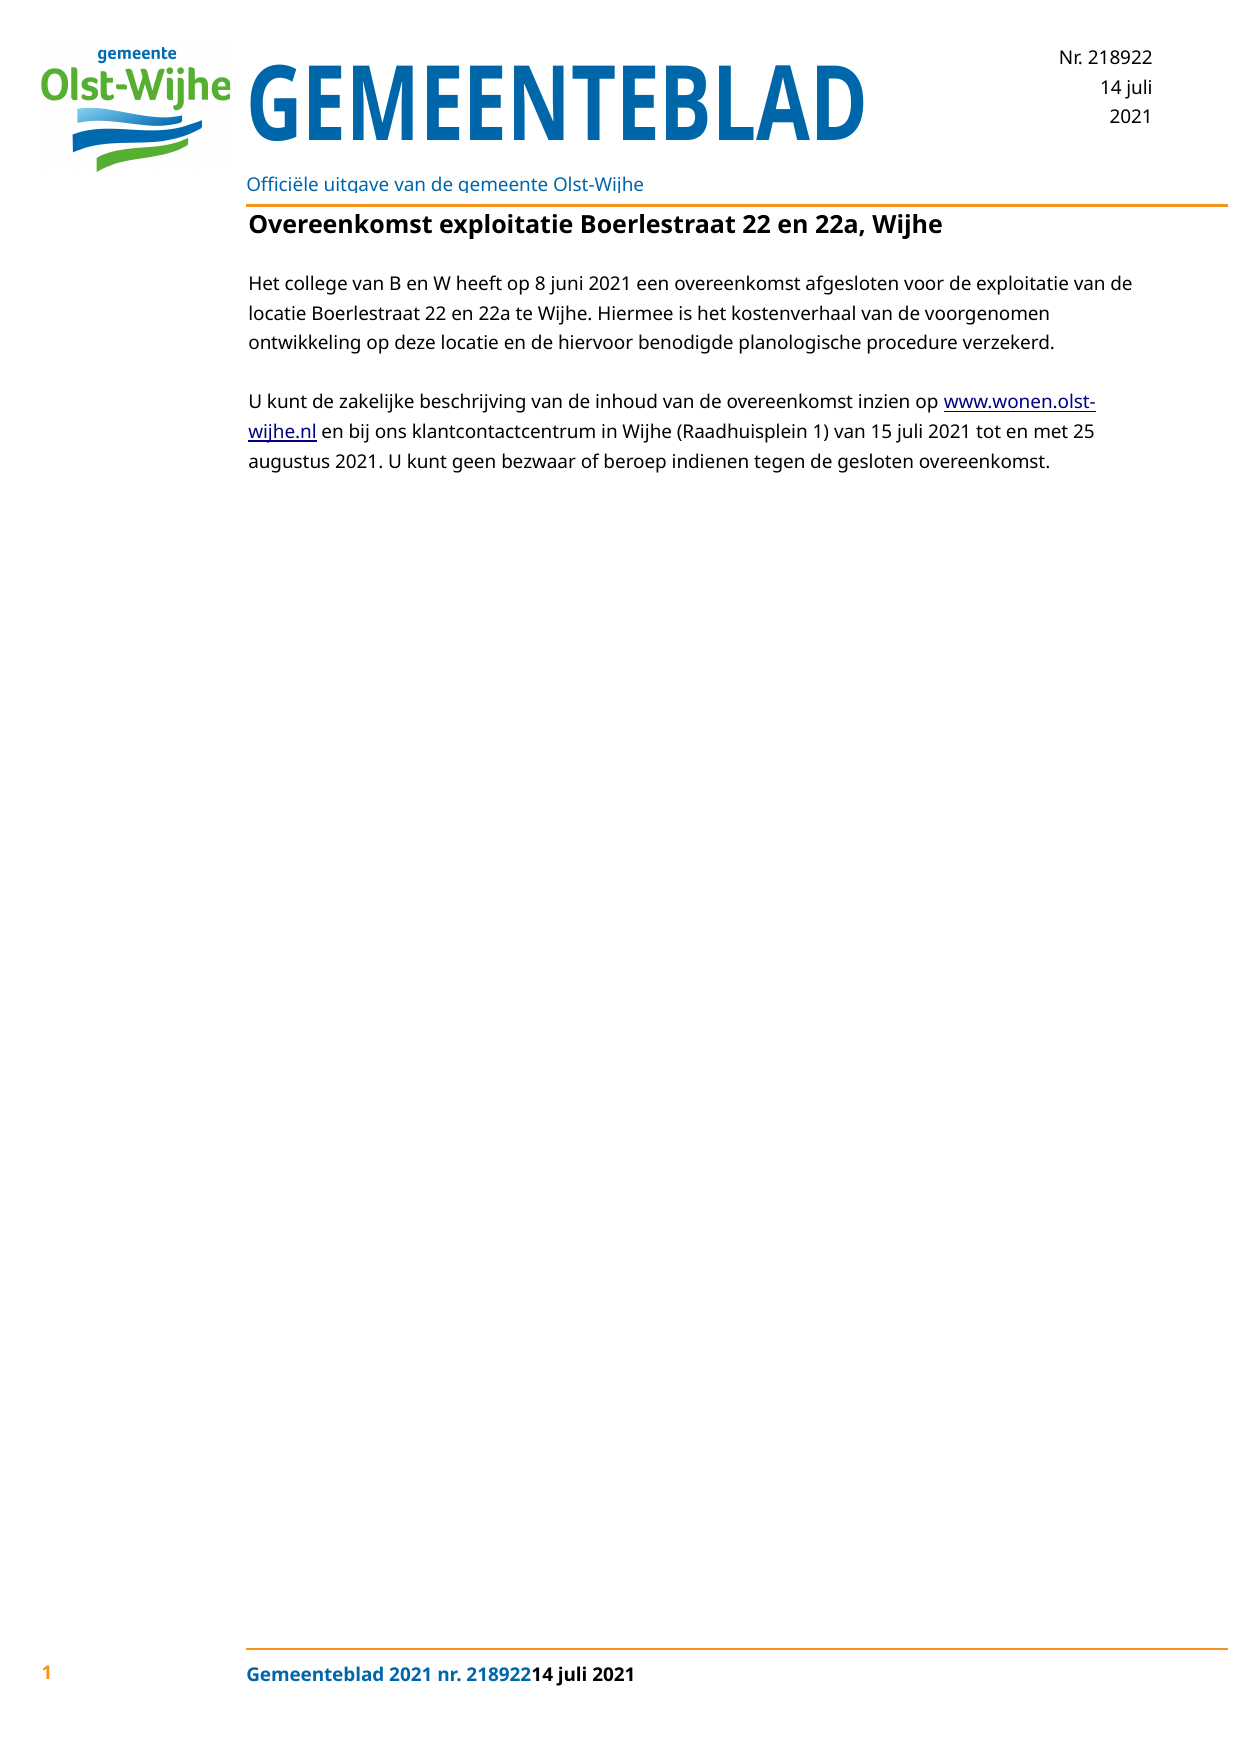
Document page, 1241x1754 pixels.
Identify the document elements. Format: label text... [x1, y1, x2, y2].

picture [41, 47, 231, 172]
text Overeenkomst exploitatie Boerlestraat 22 en 22a, Wijhe [248, 207, 1152, 241]
text U kunt de zakelijke beschrijving van de inhoud van de overeenkomst inzien op www.wonen.olst-wijhe.nl en bij ons klantcontactcentrum in Wijhe (Raadhuisplein 1) van 15 juli 2021 tot en met 25 augustus 2021. U kunt geen bezwaar of beroep indienen tegen de gesloten overeenkomst. [248, 389, 1152, 473]
text Het college van B en W heeft op 8 juni 2021 een overeenkomst afgesloten voor de exploitatie van de locatie Boerlestraat 22 en 22a te Wijhe. Hiermee is het kostenverhaal van de voorgenomen ontwikkeling op deze locatie en de hiervoor benodigde planologische procedure verzekerd. [248, 270, 1152, 355]
